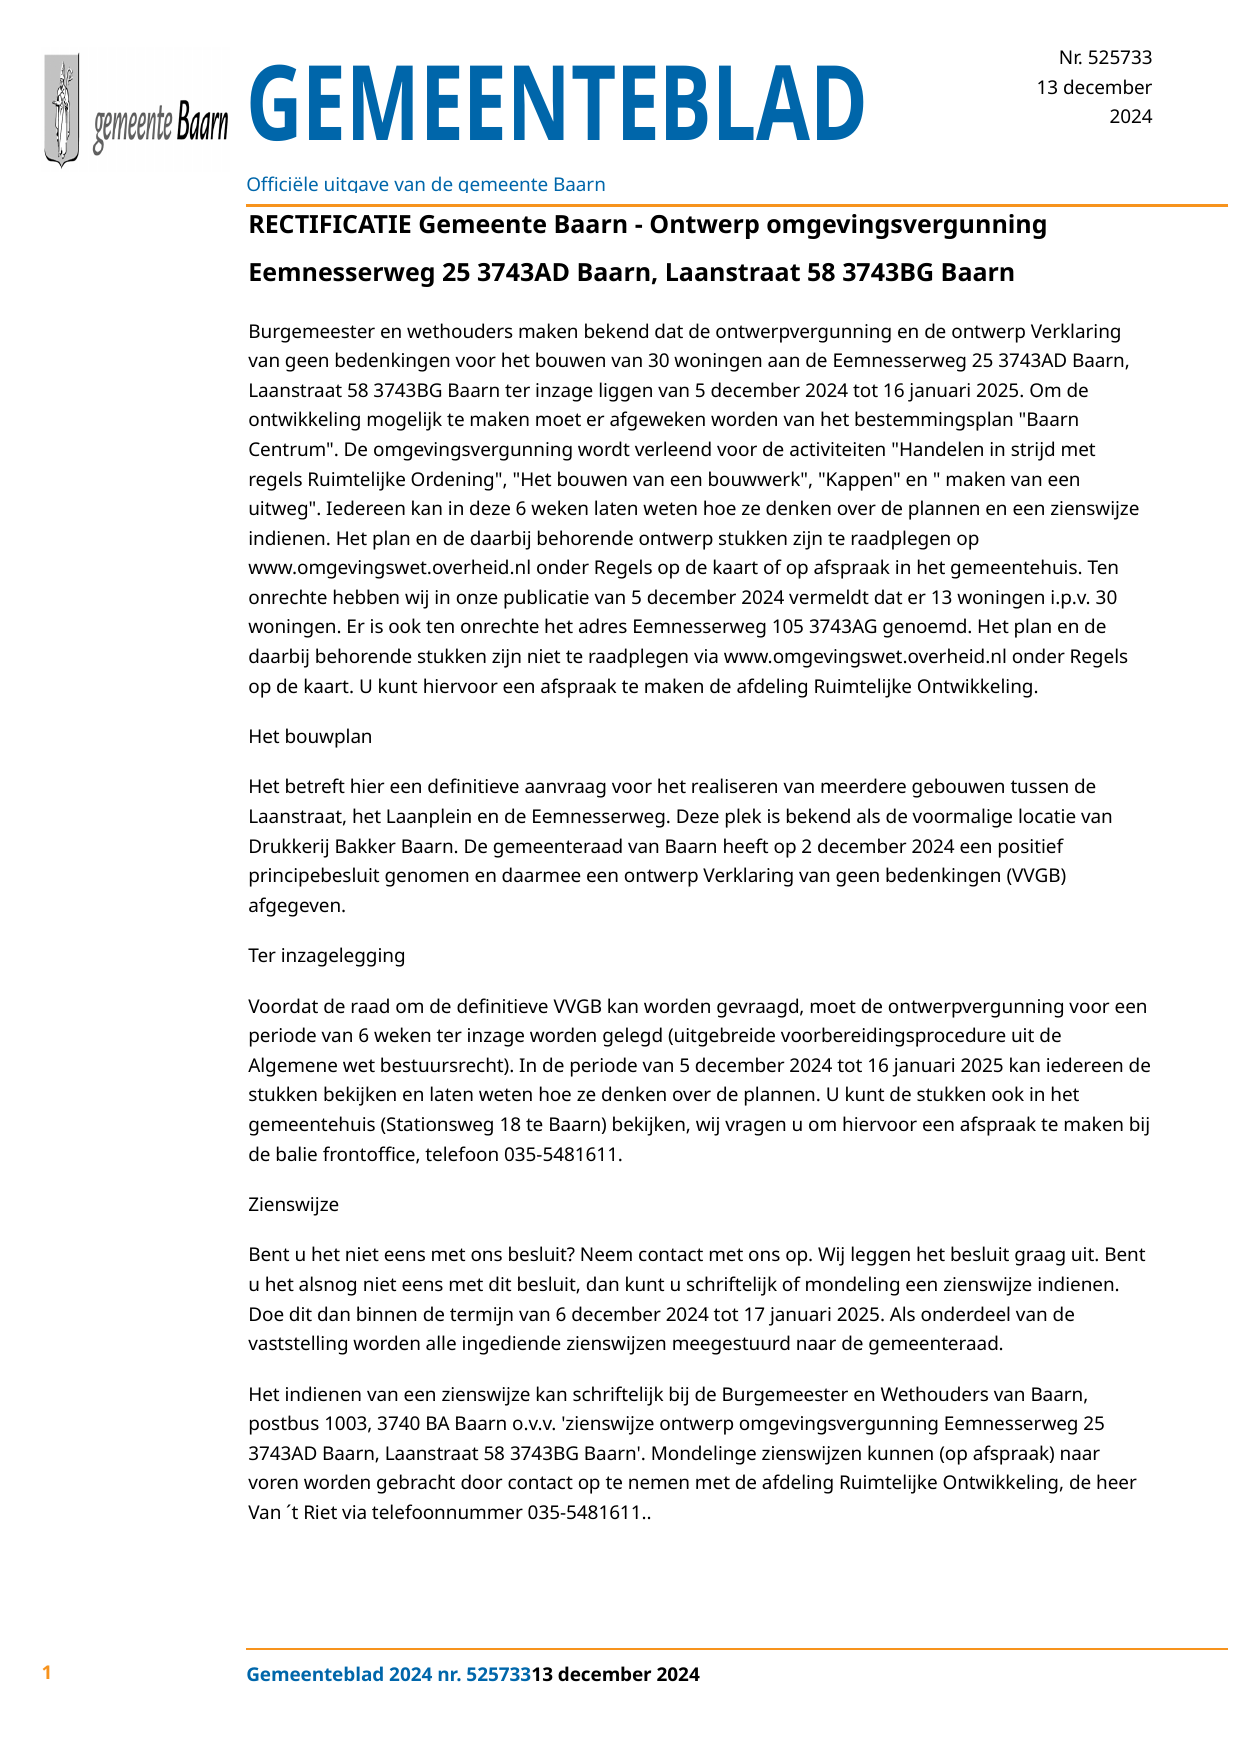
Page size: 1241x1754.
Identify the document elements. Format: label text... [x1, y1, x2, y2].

text Het betreft hier een definitieve aanvraag voor het realiseren van meerdere gebouwen tussen de Laanstraat, het Laanplein en de Eemnesserweg. Deze plek is bekend als de voormalige locatie van Drukkerij Bakker Baarn. De gemeenteraad van Baarn heeft op 2 december 2024 een positief principebesluit genomen en daarmee een ontwerp Verklaring van geen bedenkingen (VVGB) afgegeven. [248, 774, 1152, 918]
text Het bouwplan [248, 723, 1152, 749]
text Voordat de raad om de definitieve VVGB kan worden gevraagd, moet de ontwerpvergunning voor een periode van 6 weken ter inzage worden gelegd (uitgebreide voorbereidingsprocedure uit de Algemene wet bestuursrecht). In de periode van 5 december 2024 tot 16 januari 2025 kan iedereen de stukken bekijken en laten weten hoe ze denken over de plannen. U kunt de stukken ook in het gemeentehuis (Stationsweg 18 te Baarn) bekijken, wij vragen u om hiervoor een afspraak te maken bij de balie frontoffice, telefoon 035-5481611. [248, 993, 1152, 1167]
text Het indienen van een zienswijze kan schriftelijk bij de Burgemeester en Wethouders van Baarn, postbus 1003, 3740 BA Baarn o.v.v. 'zienswijze ontwerp omgevingsvergunning Eemnesserweg 25 3743AD Baarn, Laanstraat 58 3743BG Baarn'. Mondelinge zienswijzen kunnen (op afspraak) naar voren worden gebracht door contact op te nemen met de afdeling Ruimtelijke Ontwikkeling, de heer Van ´t Riet via telefoonnummer 035-5481611.. [248, 1381, 1152, 1525]
text Bent u het niet eens met ons besluit? Neem contact met ons op. Wij leggen het besluit graag uit. Bent u het alsnog niet eens met dit besluit, dan kunt u schriftelijk of mondeling een zienswijze indienen. Doe dit dan binnen de termijn van 6 december 2024 tot 17 januari 2025. Als onderdeel van de vaststelling worden alle ingediende zienswijzen meegestuurd naar de gemeenteraad. [248, 1242, 1152, 1356]
text RECTIFICATIE Gemeente Baarn - Ontwerp omgevingsvergunning Eemnesserweg 25 3743AD Baarn, Laanstraat 58 3743BG Baarn [248, 207, 1152, 288]
picture [41, 47, 231, 172]
text Zienswijze [248, 1191, 1152, 1217]
text Burgemeester en wethouders maken bekend dat de ontwerpvergunning en de ontwerp Verklaring van geen bedenkingen voor het bouwen van 30 woningen aan de Eemnesserweg 25 3743AD Baarn, Laanstraat 58 3743BG Baarn ter inzage liggen van 5 december 2024 tot 16 januari 2025. Om de ontwikkeling mogelijk te maken moet er afgeweken worden van het bestemmingsplan "Baarn Centrum". De omgevingsvergunning wordt verleend voor de activiteiten "Handelen in strijd met regels Ruimtelijke Ordening", "Het bouwen van een bouwwerk", "Kappen" en " maken van een uitweg". Iedereen kan in deze 6 weken laten weten hoe ze denken over de plannen en een zienswijze indienen. Het plan en de daarbij behorende ontwerp stukken zijn te raadplegen op www.omgevingswet.overheid.nl onder Regels op de kaart of op afspraak in het gemeentehuis. Ten onrechte hebben wij in onze publicatie van 5 december 2024 vermeldt dat er 13 woningen i.p.v. 30 woningen. Er is ook ten onrechte het adres Eemnesserweg 105 3743AG genoemd. Het plan en de daarbij behorende stukken zijn niet te raadplegen via www.omgevingswet.overheid.nl onder Regels op de kaart. U kunt hiervoor een afspraak te maken de afdeling Ruimtelijke Ontwikkeling. [248, 318, 1152, 699]
text Ter inzagelegging [248, 942, 1152, 968]
